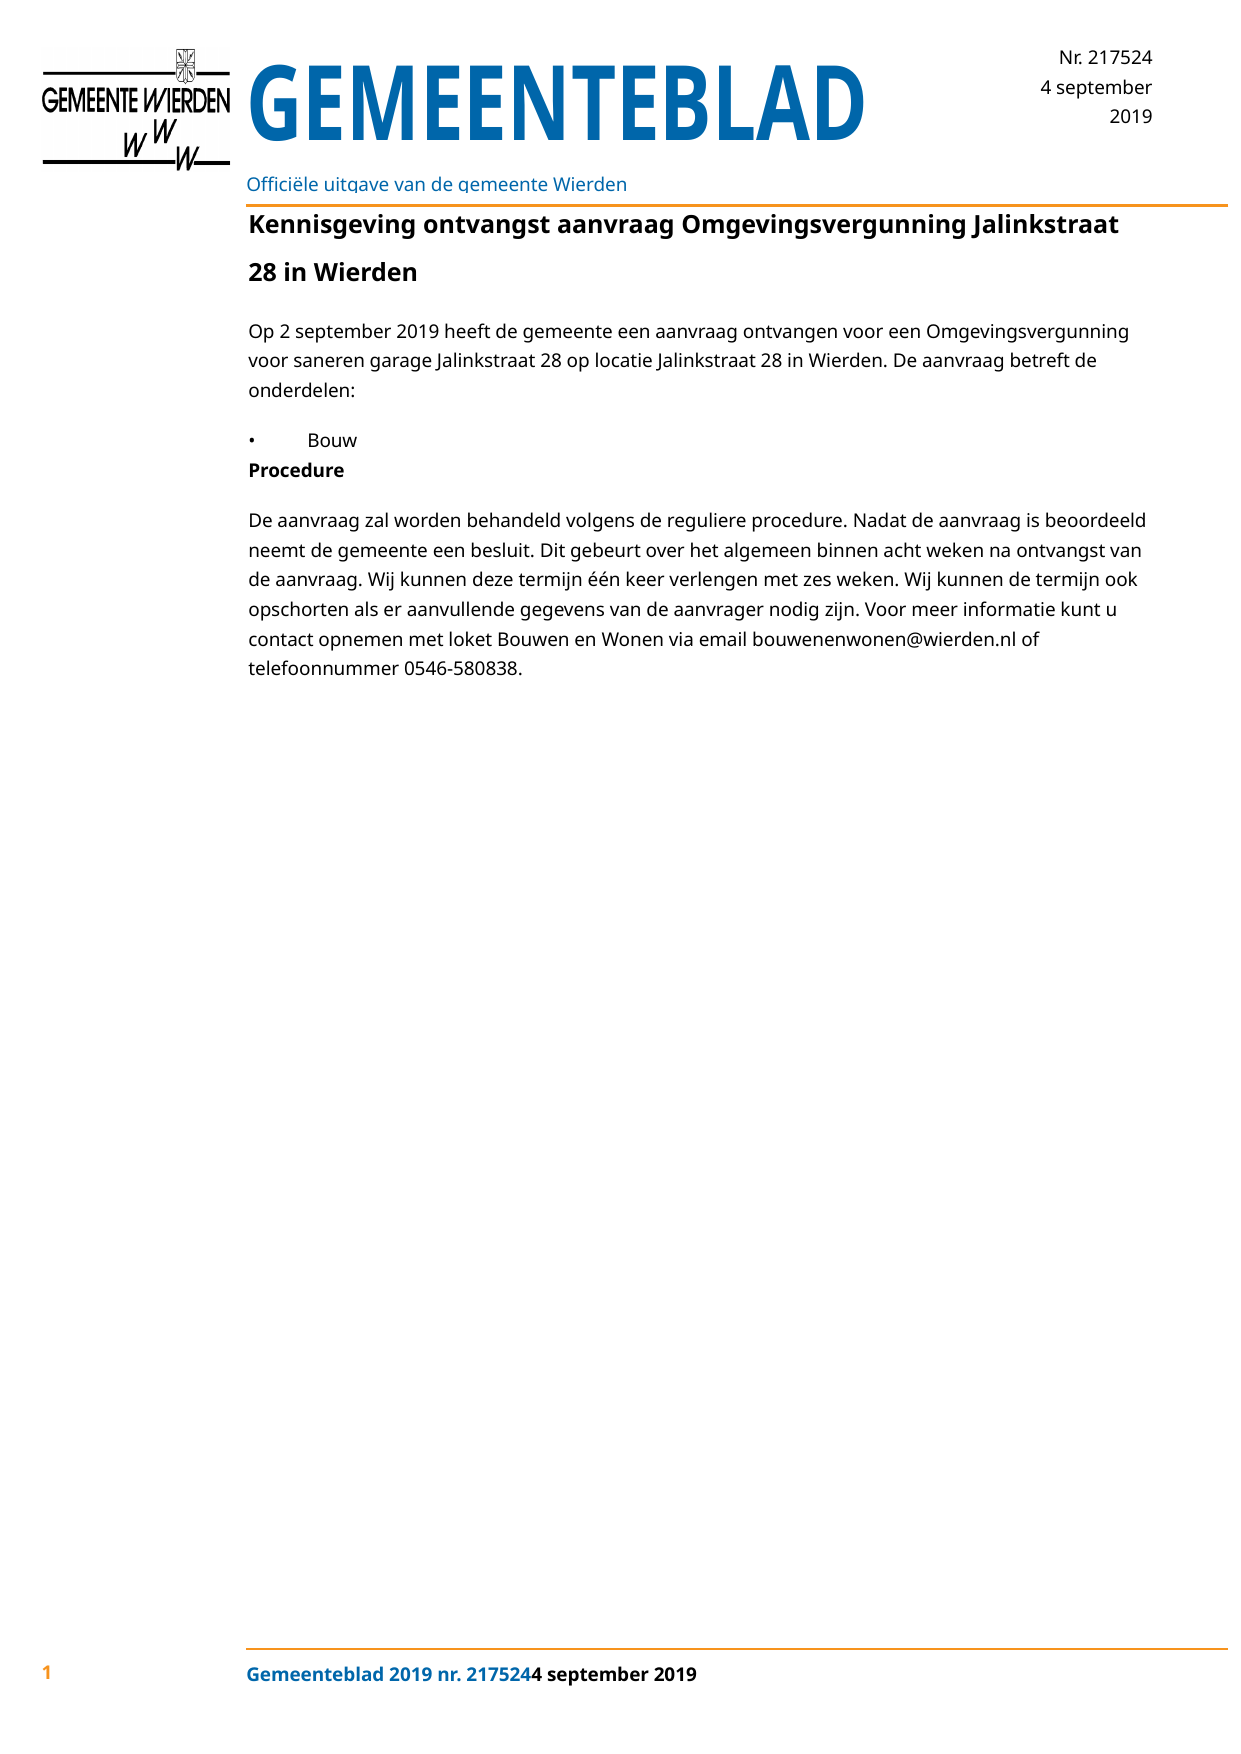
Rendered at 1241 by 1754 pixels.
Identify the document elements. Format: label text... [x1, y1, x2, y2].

text Op 2 september 2019 heeft de gemeente een aanvraag ontvangen voor een Omgevingsvergunning voor saneren garage Jalinkstraat 28 op locatie Jalinkstraat 28 in Wierden. De aanvraag betreft de onderdelen: [248, 318, 1152, 403]
list Bouw [248, 427, 1152, 453]
text Kennisgeving ontvangst aanvraag Omgevingsvergunning Jalinkstraat 28 in Wierden [248, 207, 1152, 288]
text De aanvraag zal worden behandeld volgens de reguliere procedure. Nadat de aanvraag is beoordeeld neemt de gemeente een besluit. Dit gebeurt over het algemeen binnen acht weken na ontvangst van de aanvraag. Wij kunnen deze termijn één keer verlengen met zes weken. Wij kunnen de termijn ook opschorten als er aanvullende gegevens van de aanvrager nodig zijn. Voor meer informatie kunt u contact opnemen met loket Bouwen en Wonen via email bouwenenwonen@wierden.nl of telefoonnummer 0546-580838. [248, 507, 1152, 681]
text Procedure [248, 457, 1152, 483]
picture [41, 47, 231, 172]
